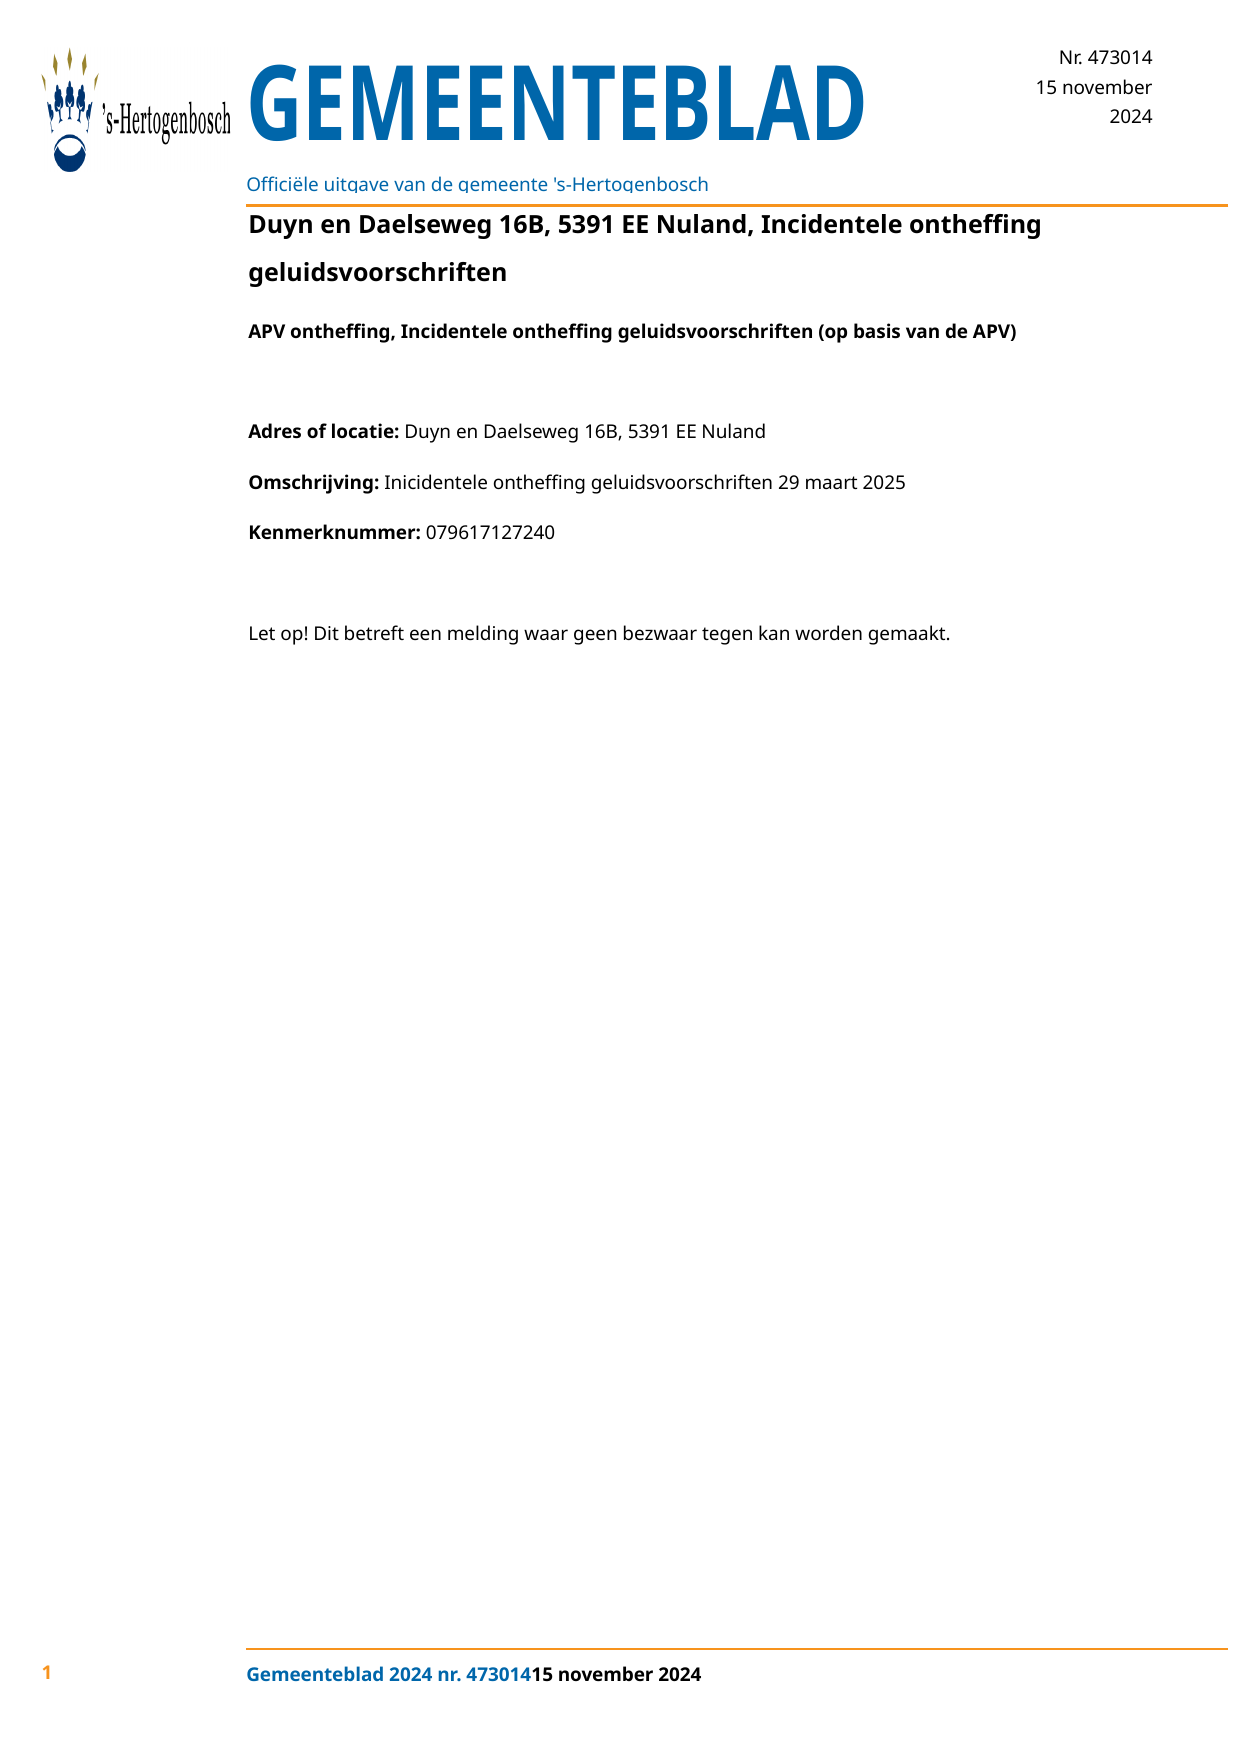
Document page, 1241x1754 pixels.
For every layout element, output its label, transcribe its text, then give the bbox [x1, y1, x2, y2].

text Duyn en Daelseweg 16B, 5391 EE Nuland, Incidentele ontheffing geluidsvoorschriften [248, 207, 1152, 288]
picture [41, 47, 231, 172]
text APV ontheffing, Incidentele ontheffing geluidsvoorschriften (op basis van de APV) [248, 318, 1152, 344]
text Omschrijving: Inicidentele ontheffing geluidsvoorschriften 29 maart 2025 [248, 469, 1152, 495]
text Kenmerknummer: 079617127240 [248, 519, 1152, 545]
text Let op! Dit betreft een melding waar geen bezwaar tegen kan worden gemaakt. [248, 620, 1152, 646]
text Adres of locatie: Duyn en Daelseweg 16B, 5391 EE Nuland [248, 419, 1152, 444]
